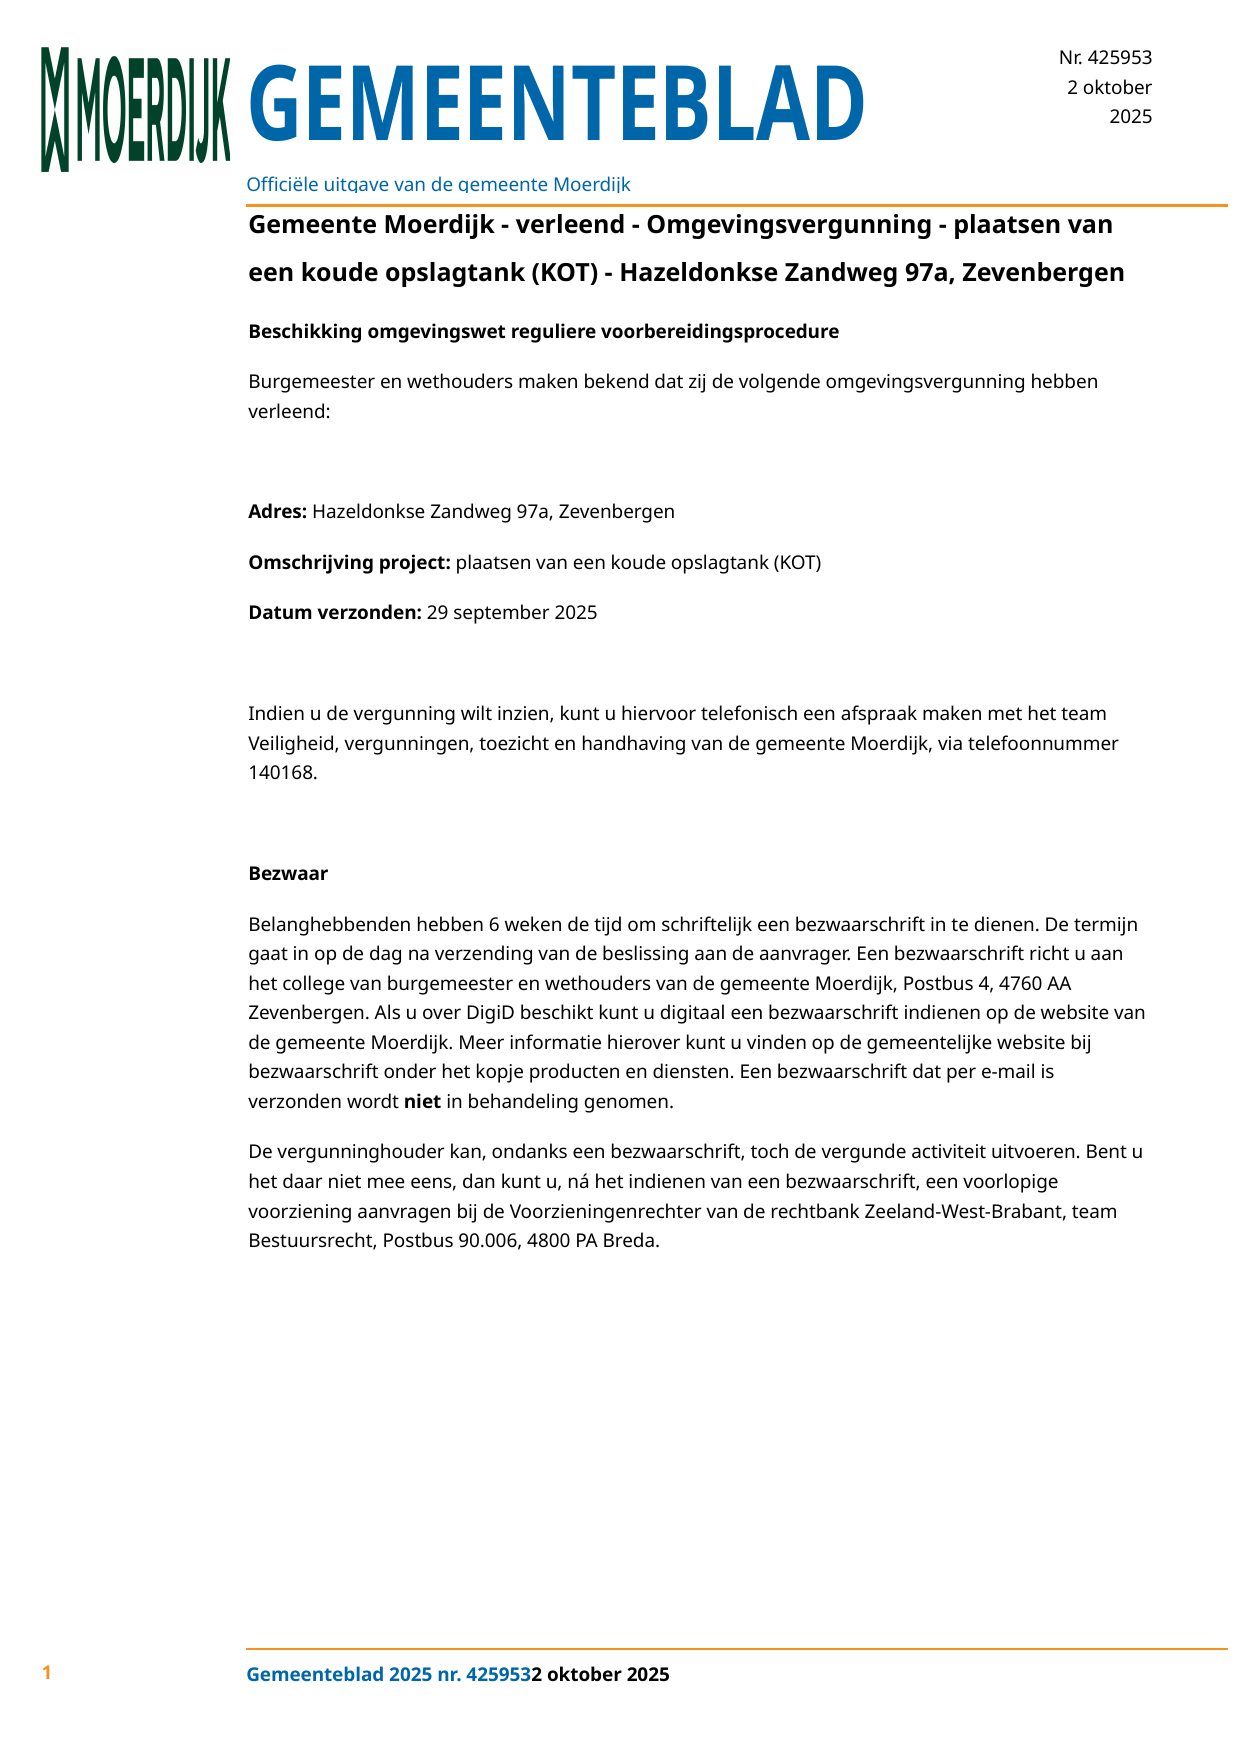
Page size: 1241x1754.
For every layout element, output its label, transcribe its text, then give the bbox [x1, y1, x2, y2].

text Beschikking omgevingswet reguliere voorbereidingsprocedure [248, 318, 1152, 344]
picture [41, 47, 231, 172]
text De vergunninghouder kan, ondanks een bezwaarschrift, toch de vergunde activiteit uitvoeren. Bent u het daar niet mee eens, dan kunt u, ná het indienen van een bezwaarschrift, een voorlopige voorziening aanvragen bij de Voorzieningenrechter van de rechtbank Zeeland-West-Brabant, team Bestuursrecht, Postbus 90.006, 4800 PA Breda. [248, 1139, 1152, 1253]
text Datum verzonden: 29 september 2025 [248, 599, 1152, 625]
text Burgemeester en wethouders maken bekend dat zij de volgende omgevingsvergunning hebben verleend: [248, 368, 1152, 424]
text Indien u de vergunning wilt inzien, kunt u hiervoor telefonisch een afspraak maken met het team Veiligheid, vergunningen, toezicht en handhaving van de gemeente Moerdijk, via telefoonnummer 140168. [248, 700, 1152, 785]
text Belanghebbenden hebben 6 weken de tijd om schriftelijk een bezwaarschrift in te dienen. De termijn gaat in op de dag na verzending van de beslissing aan de aanvrager. Een bezwaarschrift richt u aan het college van burgemeester en wethouders van de gemeente Moerdijk, Postbus 4, 4760 AA Zevenbergen. Als u over DigiD beschikt kunt u digitaal een bezwaarschrift indienen op de website van de gemeente Moerdijk. Meer informatie hierover kunt u vinden op de gemeentelijke website bij bezwaarschrift onder het kopje producten en diensten. Een bezwaarschrift dat per e-mail is verzonden wordt niet in behandeling genomen. [248, 911, 1152, 1114]
text Bezwaar [248, 860, 1152, 886]
text Adres: Hazeldonkse Zandweg 97a, Zevenbergen [248, 499, 1152, 524]
text Omschrijving project: plaatsen van een koude opslagtank (KOT) [248, 549, 1152, 575]
text Gemeente Moerdijk - verleend - Omgevingsvergunning - plaatsen van een koude opslagtank (KOT) - Hazeldonkse Zandweg 97a, Zevenbergen [248, 207, 1152, 288]
